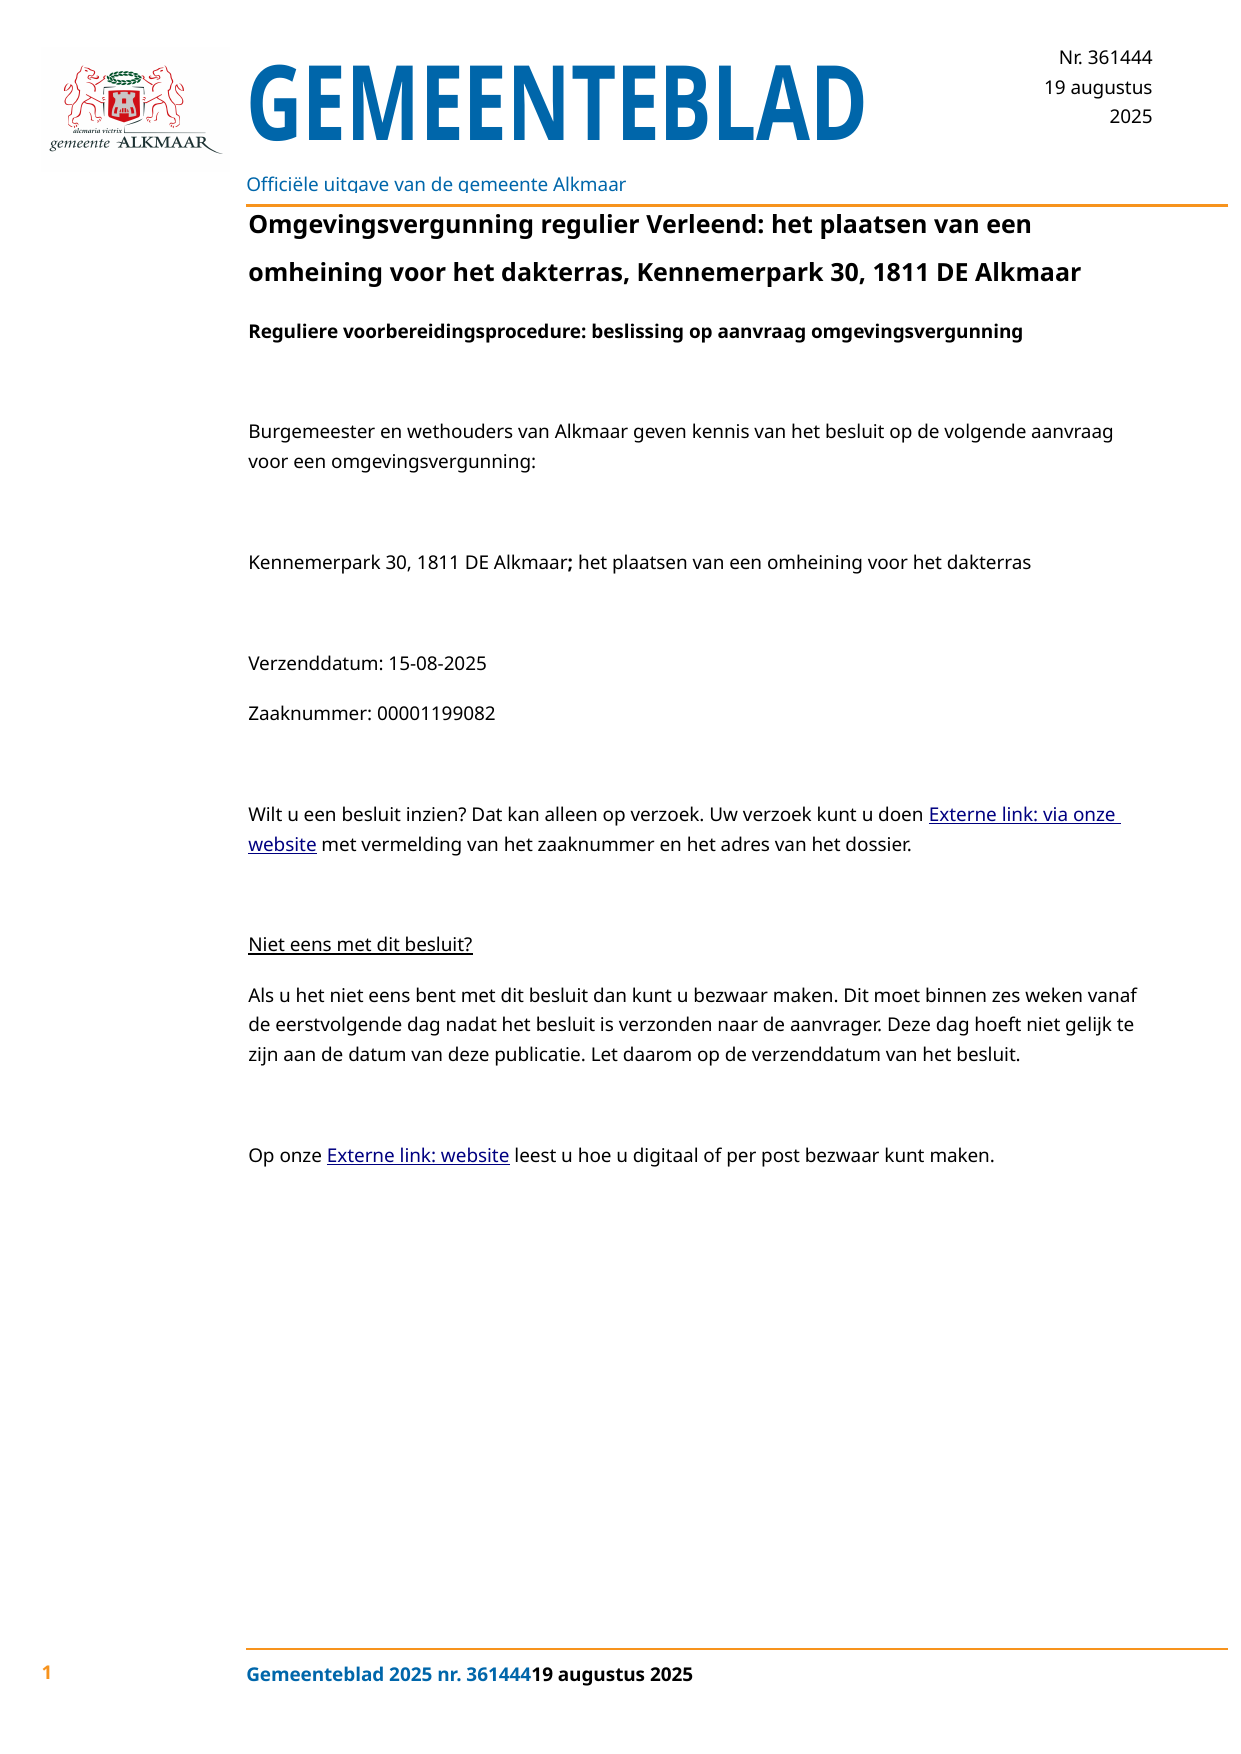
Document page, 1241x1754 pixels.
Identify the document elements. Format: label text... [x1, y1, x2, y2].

text Reguliere voorbereidingsprocedure: beslissing op aanvraag omgevingsvergunning [248, 318, 1152, 344]
text Burgemeester en wethouders van Alkmaar geven kennis van het besluit op de volgende aanvraag voor een omgevingsvergunning: [248, 419, 1152, 474]
text Wilt u een besluit inzien? Dat kan alleen op verzoek. Uw verzoek kunt u doen Externe link: via onze website met vermelding van het zaaknummer en het adres van het dossier. [248, 801, 1152, 857]
picture [41, 47, 231, 172]
text Op onze Externe link: website leest u hoe u digitaal of per post bezwaar kunt maken. [248, 1142, 1152, 1168]
text Omgevingsvergunning regulier Verleend: het plaatsen van een omheining voor het dakterras, Kennemerpark 30, 1811 DE Alkmaar [248, 207, 1152, 288]
text Zaaknummer: 00001199082 [248, 700, 1152, 726]
text Niet eens met dit besluit? [248, 932, 1152, 957]
text Als u het niet eens bent met dit besluit dan kunt u bezwaar maken. Dit moet binnen zes weken vanaf de eerstvolgende dag nadat het besluit is verzonden naar de aanvrager. Deze dag hoeft niet gelijk te zijn aan de datum van deze publicatie. Let daarom op de verzenddatum van het besluit. [248, 982, 1152, 1067]
text Kennemerpark 30, 1811 DE Alkmaar; het plaatsen van een omheining voor het dakterras [248, 549, 1152, 575]
text Verzenddatum: 15-08-2025 [248, 650, 1152, 676]
